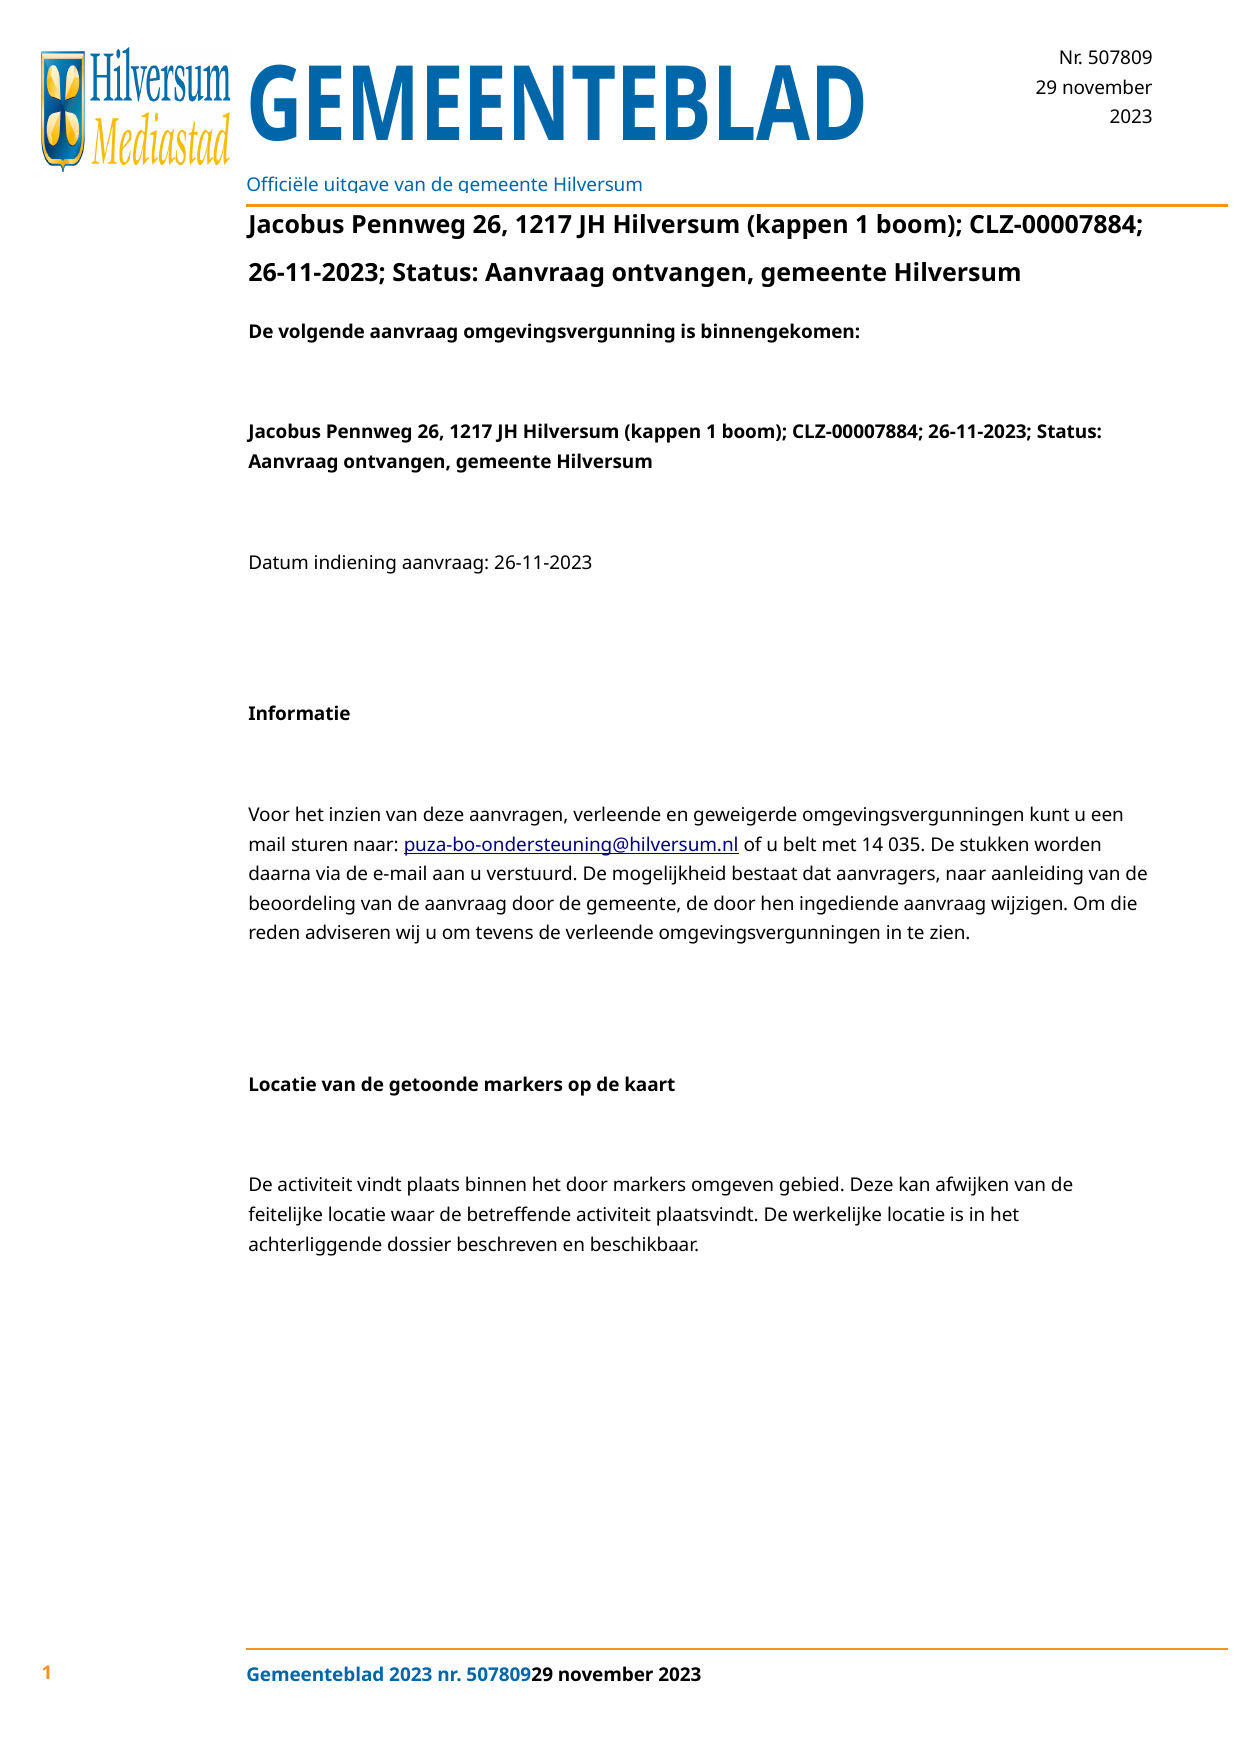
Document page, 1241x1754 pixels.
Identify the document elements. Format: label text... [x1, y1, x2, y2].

text Jacobus Pennweg 26, 1217 JH Hilversum (kappen 1 boom); CLZ-00007884; 26-11-2023; Status: Aanvraag ontvangen, gemeente Hilversum [248, 419, 1152, 474]
text Jacobus Pennweg 26, 1217 JH Hilversum (kappen 1 boom); CLZ-00007884; 26-11-2023; Status: Aanvraag ontvangen, gemeente Hilversum [248, 207, 1152, 288]
text Voor het inzien van deze aanvragen, verleende en geweigerde omgevingsvergunningen kunt u een mail sturen naar: puza-bo-ondersteuning@hilversum.nl of u belt met 14 035. De stukken worden daarna via de e-mail aan u verstuurd. De mogelijkheid bestaat dat aanvragers, naar aanleiding van de beoordeling van de aanvraag door de gemeente, de door hen ingediende aanvraag wijzigen. Om die reden adviseren wij u om tevens de verleende omgevingsvergunningen in te zien. [248, 801, 1152, 945]
text De volgende aanvraag omgevingsvergunning is binnengekomen: [248, 318, 1152, 344]
picture [41, 47, 231, 172]
text Datum indiening aanvraag: 26-11-2023 [248, 549, 1152, 575]
text Locatie van de getoonde markers op de kaart [248, 1071, 1152, 1097]
text De activiteit vindt plaats binnen het door markers omgeven gebied. Deze kan afwijken van de feitelijke locatie waar de betreffende activiteit plaatsvindt. De werkelijke locatie is in het achterliggende dossier beschreven en beschikbaar. [248, 1172, 1152, 1257]
text Informatie [248, 700, 1152, 726]
